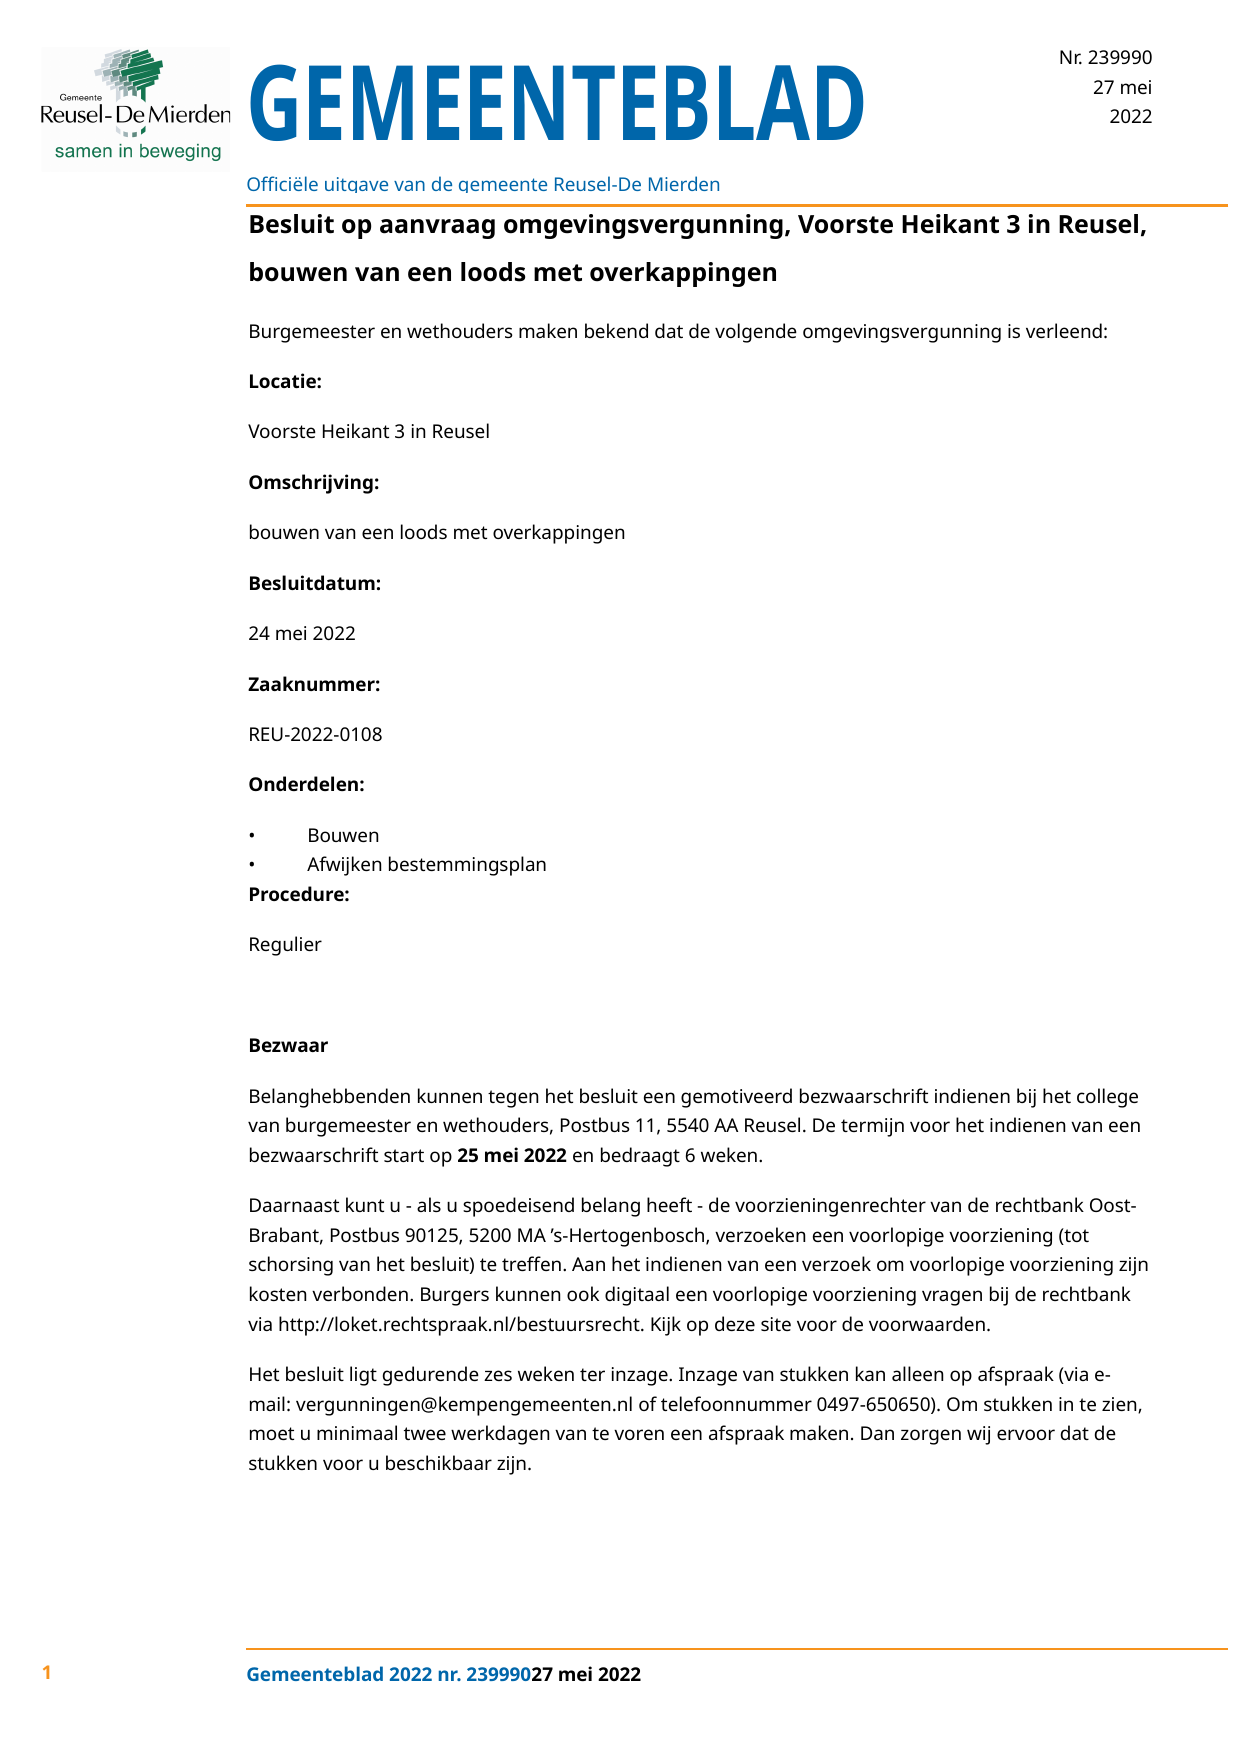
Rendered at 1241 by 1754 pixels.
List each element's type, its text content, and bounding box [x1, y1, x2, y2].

text Voorste Heikant 3 in Reusel [248, 419, 1152, 444]
text Procedure: [248, 881, 1152, 907]
text Burgemeester en wethouders maken bekend dat de volgende omgevingsvergunning is verleend: [248, 318, 1152, 344]
list Afwijken bestemmingsplan [248, 852, 1152, 877]
picture [41, 47, 231, 172]
text Regulier [248, 932, 1152, 957]
text Zaaknummer: [248, 671, 1152, 697]
text Omschrijving: [248, 469, 1152, 495]
text Besluit op aanvraag omgevingsvergunning, Voorste Heikant 3 in Reusel, bouwen van een loods met overkappingen [248, 207, 1152, 288]
list Bouwen [248, 822, 1152, 848]
text bouwen van een loods met overkappingen [248, 519, 1152, 545]
text REU-2022-0108 [248, 721, 1152, 747]
text Besluitdatum: [248, 570, 1152, 596]
text Bezwaar [248, 1032, 1152, 1058]
text 24 mei 2022 [248, 620, 1152, 646]
text Onderdelen: [248, 772, 1152, 797]
text Het besluit ligt gedurende zes weken ter inzage. Inzage van stukken kan alleen op afspraak (via e-mail: vergunningen@kempengemeenten.nl of telefoonnummer 0497-650650). Om stukken in te zien, moet u minimaal twee werkdagen van te voren een afspraak maken. Dan zorgen wij ervoor dat de stukken voor u beschikbaar zijn. [248, 1361, 1152, 1476]
text Belanghebbenden kunnen tegen het besluit een gemotiveerd bezwaarschrift indienen bij het college van burgemeester en wethouders, Postbus 11, 5540 AA Reusel. De termijn voor het indienen van een bezwaarschrift start op 25 mei 2022 en bedraagt 6 weken. [248, 1083, 1152, 1168]
text Locatie: [248, 368, 1152, 394]
text Daarnaast kunt u - als u spoedeisend belang heeft - de voorzieningenrechter van de rechtbank Oost-Brabant, Postbus 90125, 5200 MA ’s-Hertogenbosch, verzoeken een voorlopige voorziening (tot schorsing van het besluit) te treffen. Aan het indienen van een verzoek om voorlopige voorziening zijn kosten verbonden. Burgers kunnen ook digitaal een voorlopige voorziening vragen bij de rechtbank via http://loket.rechtspraak.nl/bestuursrecht. Kijk op deze site voor de voorwaarden. [248, 1192, 1152, 1337]
